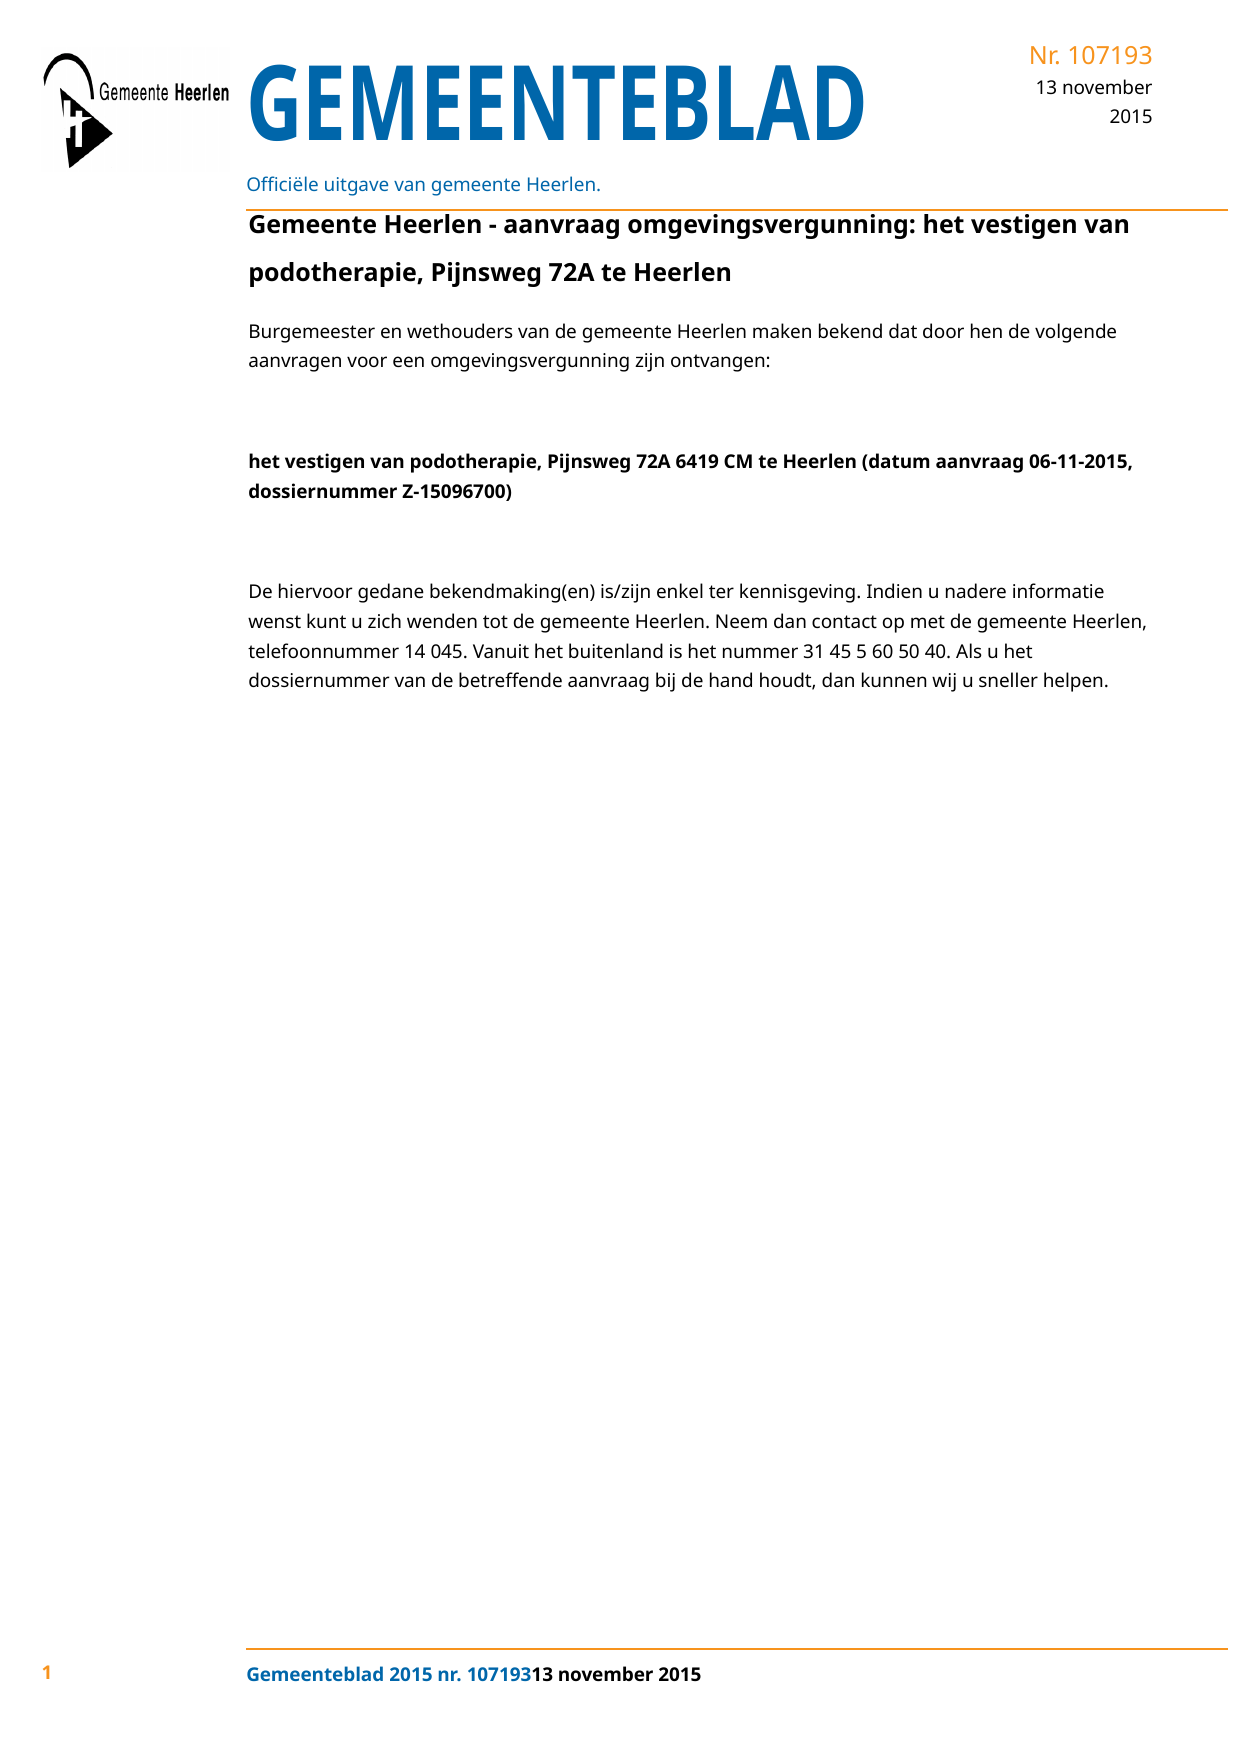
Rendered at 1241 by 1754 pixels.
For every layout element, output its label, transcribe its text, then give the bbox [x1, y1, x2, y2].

text het vestigen van podotherapie, Pijnsweg 72A 6419 CM te Heerlen (datum aanvraag 06-11-2015, dossiernummer Z-15096700) [248, 448, 1152, 504]
picture [41, 47, 231, 172]
text Burgemeester en wethouders van de gemeente Heerlen maken bekend dat door hen de volgende aanvragen voor een omgevingsvergunning zijn ontvangen: [248, 318, 1152, 373]
text De hiervoor gedane bekendmaking(en) is/zijn enkel ter kennisgeving. Indien u nadere informatie wenst kunt u zich wenden tot de gemeente Heerlen. Neem dan contact op met de gemeente Heerlen, telefoonnummer 14 045. Vanuit het buitenland is het nummer 31 45 5 60 50 40. Als u het dossiernummer van de betreffende aanvraag bij de hand houdt, dan kunnen wij u sneller helpen. [248, 579, 1152, 693]
text Gemeente Heerlen - aanvraag omgevingsvergunning: het vestigen van podotherapie, Pijnsweg 72A te Heerlen [248, 211, 1152, 288]
